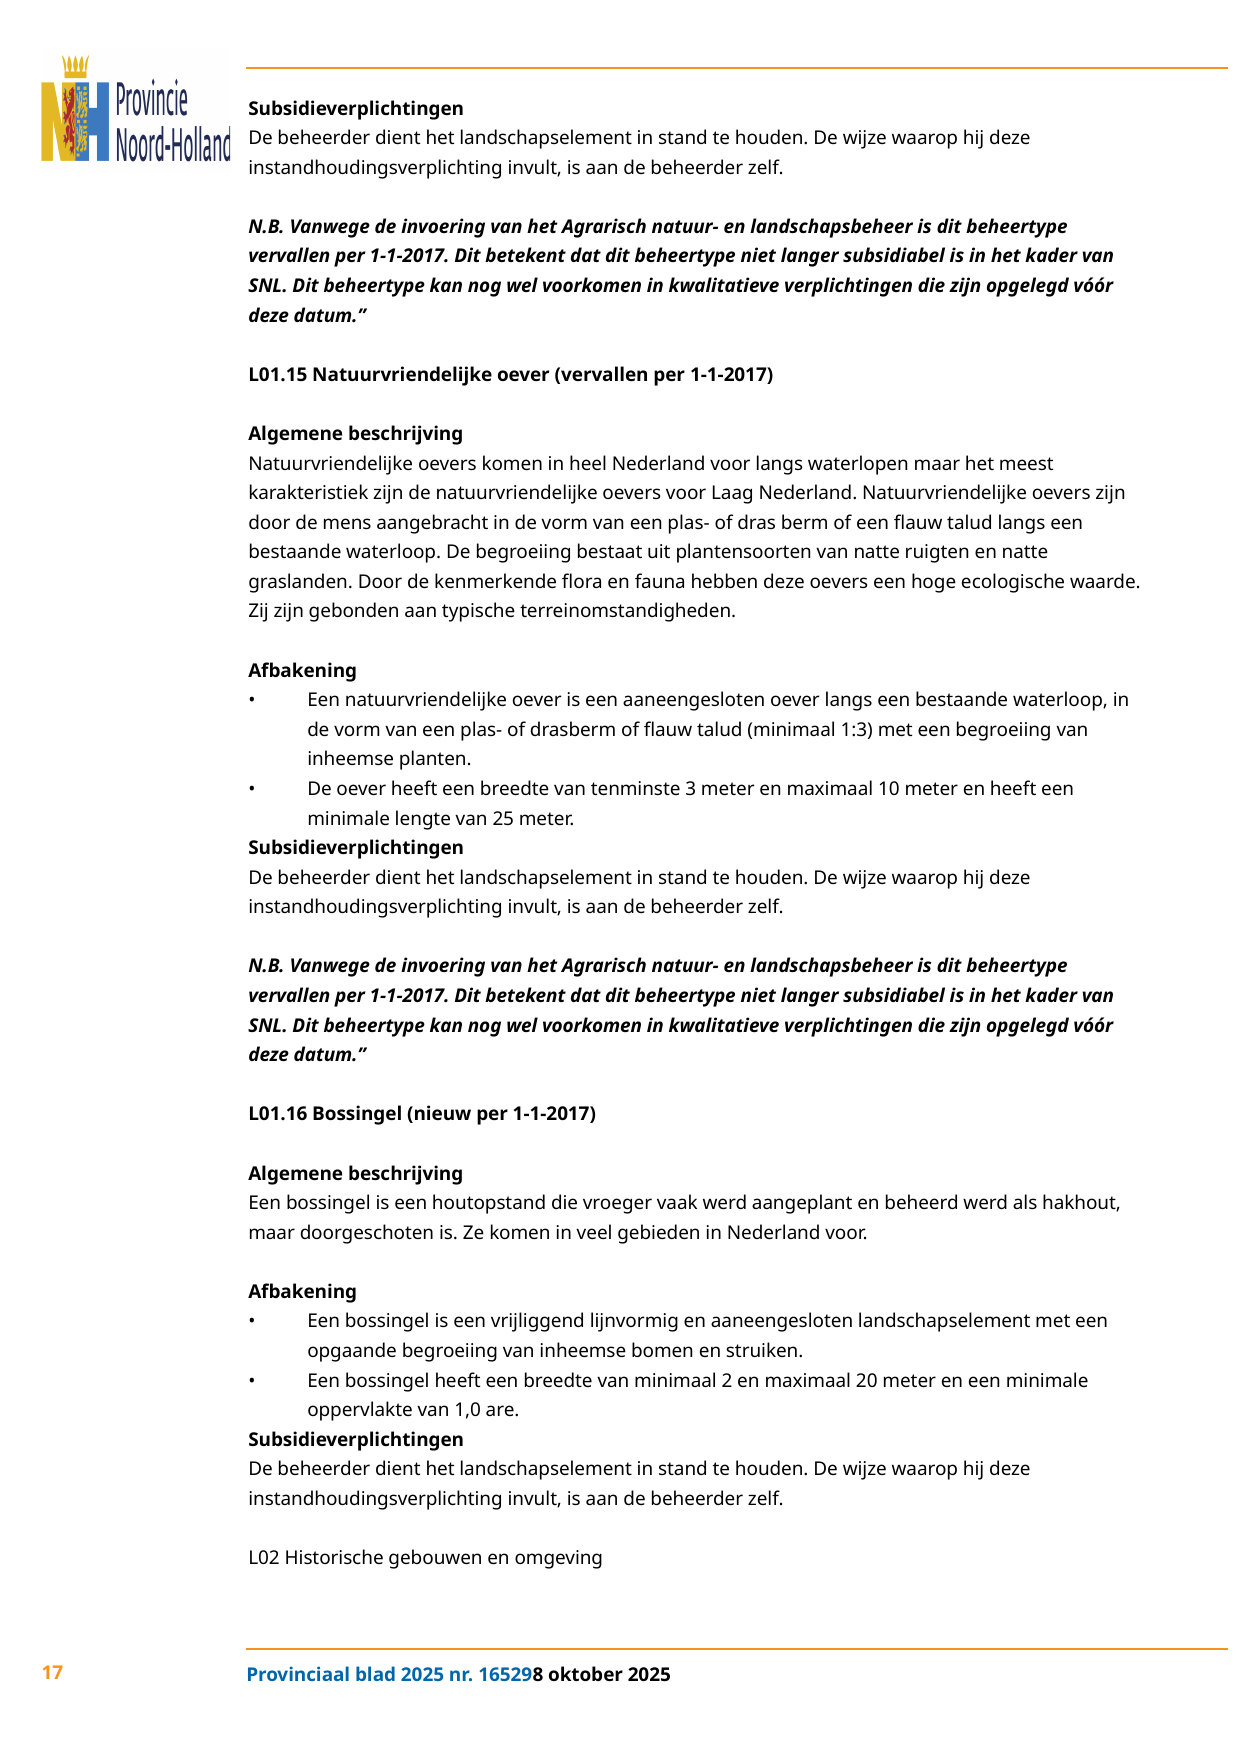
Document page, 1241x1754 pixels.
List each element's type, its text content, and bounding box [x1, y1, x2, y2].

text Afbakening [248, 657, 1152, 683]
text Algemene beschrijving [248, 420, 1152, 446]
list De oever heeft een breedte van tenminste 3 meter en maximaal 10 meter en heeft een minimale lengte van 25 meter. [248, 775, 1152, 831]
text Een bossingel is een houtopstand die vroeger vaak werd aangeplant en beheerd werd als hakhout, maar doorgeschoten is. Ze komen in veel gebieden in Nederland voor. [248, 1189, 1152, 1245]
text Subsidieverplichtingen [248, 834, 1152, 860]
text N.B. Vanwege de invoering van het Agrarisch natuur- en landschapsbeheer is dit beheertype vervallen per 1-1-2017. Dit betekent dat dit beheertype niet langer subsidiabel is in het kader van SNL. Dit beheertype kan nog wel voorkomen in kwalitatieve verplichtingen die zijn opgelegd vóór deze datum.” [248, 953, 1152, 1067]
list Een bossingel heeft een breedte van minimaal 2 en maximaal 20 meter en een minimale oppervlakte van 1,0 are. [248, 1367, 1152, 1422]
text N.B. Vanwege de invoering van het Agrarisch natuur- en landschapsbeheer is dit beheertype vervallen per 1-1-2017. Dit betekent dat dit beheertype niet langer subsidiabel is in het kader van SNL. Dit beheertype kan nog wel voorkomen in kwalitatieve verplichtingen die zijn opgelegd vóór deze datum.” [248, 213, 1152, 328]
text Subsidieverplichtingen [248, 95, 1152, 121]
picture [41, 47, 231, 172]
text Algemene beschrijving [248, 1160, 1152, 1186]
text Afbakening [248, 1278, 1152, 1304]
text Natuurvriendelijke oevers komen in heel Nederland voor langs waterlopen maar het meest karakteristiek zijn de natuurvriendelijke oevers voor Laag Nederland. Natuurvriendelijke oevers zijn door de mens aangebracht in de vorm van een plas- of dras berm of een flauw talud langs een bestaande waterloop. De begroeiing bestaat uit plantensoorten van natte ruigten en natte graslanden. Door de kenmerkende flora en fauna hebben deze oevers een hoge ecologische waarde. Zij zijn gebonden aan typische terreinomstandigheden. [248, 450, 1152, 623]
list Een natuurvriendelijke oever is een aaneengesloten oever langs een bestaande waterloop, in de vorm van een plas- of drasberm of flauw talud (minimaal 1:3) met een begroeiing van inheemse planten. [248, 686, 1152, 771]
text De beheerder dient het landschapselement in stand te houden. De wijze waarop hij deze instandhoudingsverplichting invult, is aan de beheerder zelf. [248, 1456, 1152, 1511]
text L01.15 Natuurvriendelijke oever (vervallen per 1-1-2017) [248, 361, 1152, 387]
list Een bossingel is een vrijliggend lijnvormig en aaneengesloten landschapselement met een opgaande begroeiing van inheemse bomen en struiken. [248, 1308, 1152, 1363]
text De beheerder dient het landschapselement in stand te houden. De wijze waarop hij deze instandhoudingsverplichting invult, is aan de beheerder zelf. [248, 864, 1152, 919]
text De beheerder dient het landschapselement in stand te houden. De wijze waarop hij deze instandhoudingsverplichting invult, is aan de beheerder zelf. [248, 124, 1152, 180]
text Subsidieverplichtingen [248, 1426, 1152, 1452]
text L01.16 Bossingel (nieuw per 1-1-2017) [248, 1101, 1152, 1126]
text L02 Historische gebouwen en omgeving [248, 1544, 1152, 1570]
